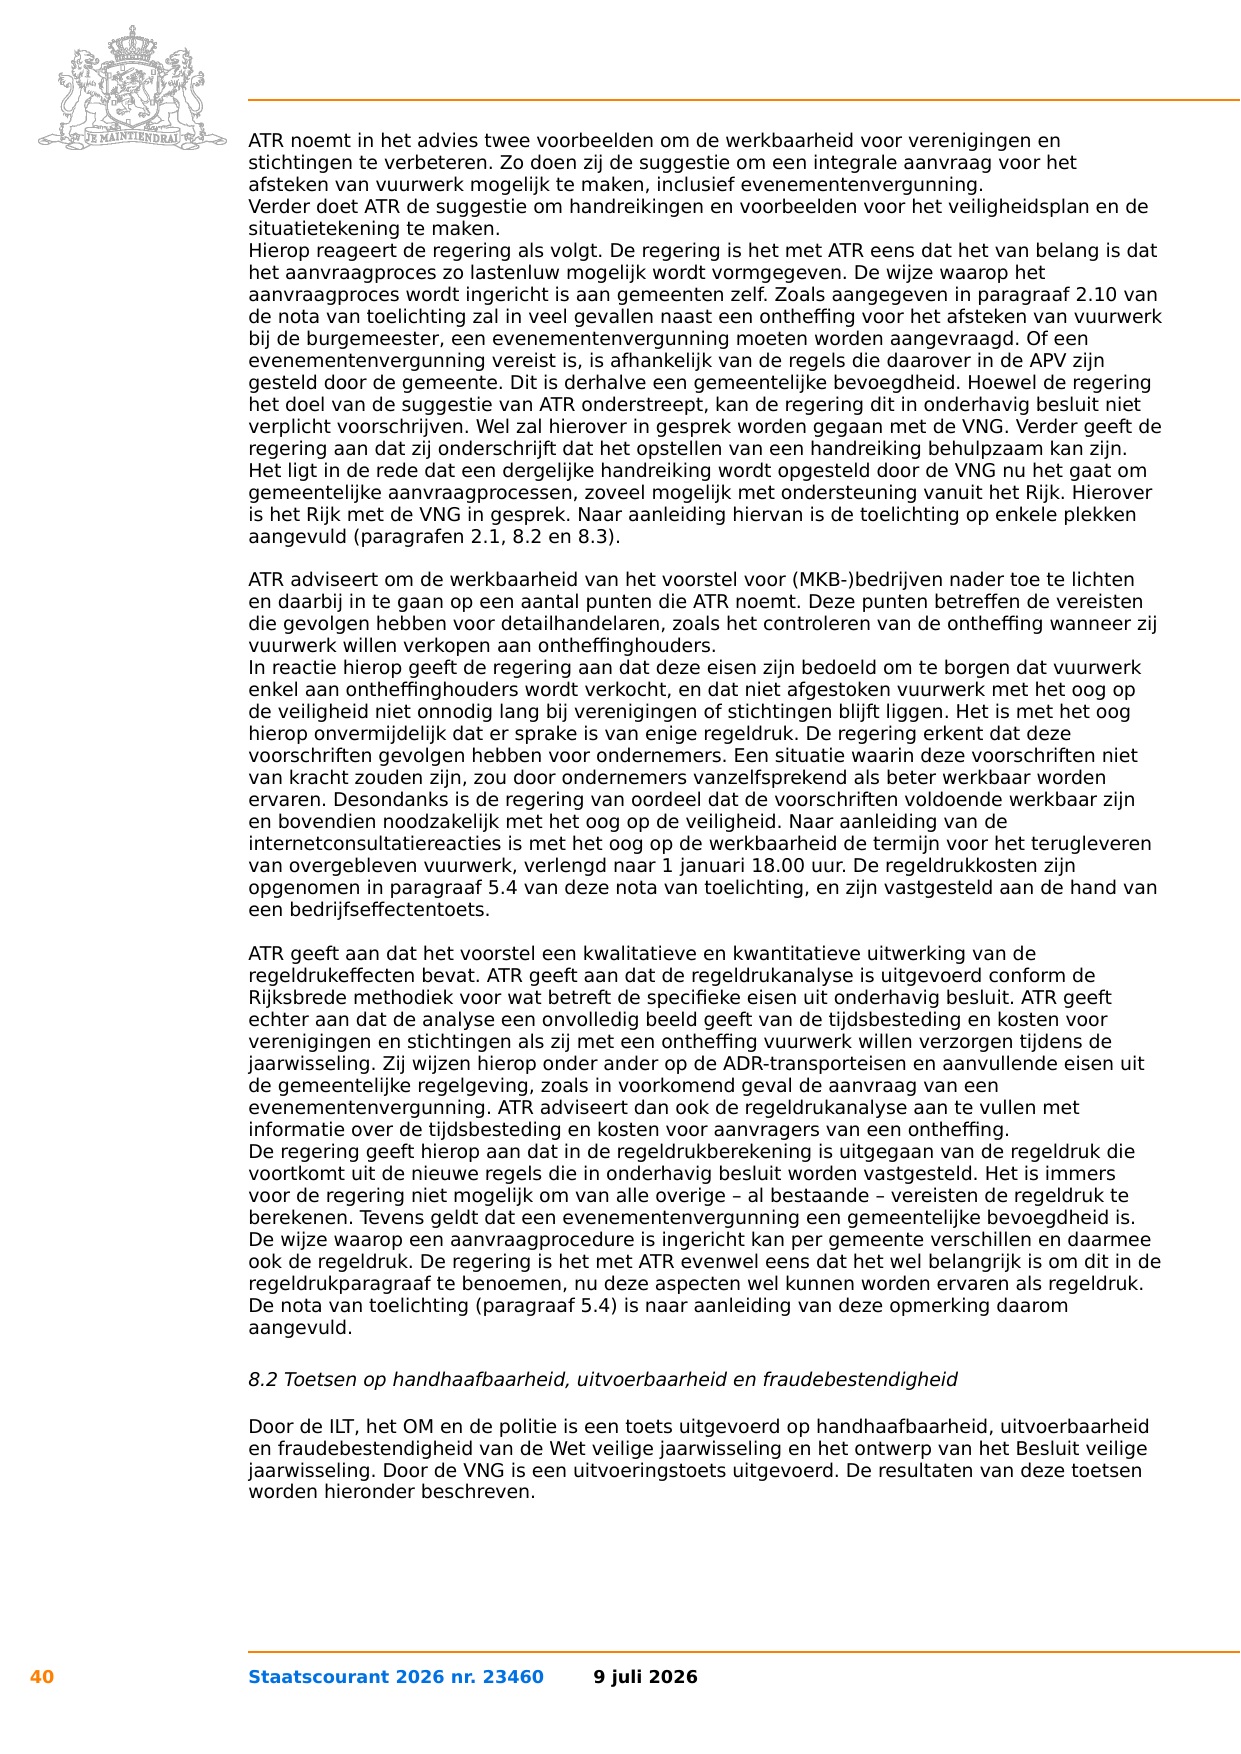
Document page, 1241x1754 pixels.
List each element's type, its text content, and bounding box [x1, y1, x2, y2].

text ATR noemt in het advies twee voorbeelden om de werkbaarheid voor verenigingen en stichtingen te verbeteren. Zo doen zij de suggestie om een integrale aanvraag voor het afsteken van vuurwerk mogelijk te maken, inclusief evenementenvergunning. [248, 130, 1163, 196]
text In reactie hierop geeft de regering aan dat deze eisen zijn bedoeld om te borgen dat vuurwerk enkel aan ontheffinghouders wordt verkocht, en dat niet afgestoken vuurwerk met het oog op de veiligheid niet onnodig lang bij verenigingen of stichtingen blijft liggen. Het is met het oog hierop onvermijdelijk dat er sprake is van enige regeldruk. De regering erkent dat deze voorschriften gevolgen hebben voor ondernemers. Een situatie waarin deze voorschriften niet van kracht zouden zijn, zou door ondernemers vanzelfsprekend als beter werkbaar worden ervaren. Desondanks is de regering van oordeel dat de voorschriften voldoende werkbaar zijn en bovendien noodzakelijk met het oog op de veiligheid. Naar aanleiding van de internetconsultatiereacties is met het oog op de werkbaarheid de termijn voor het terugleveren van overgebleven vuurwerk, verlengd naar 1 januari 18.00 uur. De regeldrukkosten zijn opgenomen in paragraaf 5.4 van deze nota van toelichting, en zijn vastgesteld aan de hand van een bedrijfseffectentoets. [248, 657, 1163, 921]
picture [38, 25, 227, 150]
text ATR geeft aan dat het voorstel een kwalitatieve en kwantitatieve uitwerking van de regeldrukeffecten bevat. ATR geeft aan dat de regeldrukanalyse is uitgevoerd conform de Rijksbrede methodiek voor wat betreft de specifieke eisen uit onderhavig besluit. ATR geeft echter aan dat de analyse een onvolledig beeld geeft van de tijdsbesteding en kosten voor verenigingen en stichtingen als zij met een ontheffing vuurwerk willen verzorgen tijdens de jaarwisseling. Zij wijzen hierop onder ander op de ADR-transporteisen en aanvullende eisen uit de gemeentelijke regelgeving, zoals in voorkomend geval de aanvraag van een evenementenvergunning. ATR adviseert dan ook de regeldrukanalyse aan te vullen met informatie over de tijdsbesteding en kosten voor aanvragers van een ontheffing. [248, 943, 1163, 1141]
text Hierop reageert de regering als volgt. De regering is het met ATR eens dat het van belang is dat het aanvraagproces zo lastenluw mogelijk wordt vormgegeven. De wijze waarop het aanvraagproces wordt ingericht is aan gemeenten zelf. Zoals aangegeven in paragraaf 2.10 van de nota van toelichting zal in veel gevallen naast een ontheffing voor het afsteken van vuurwerk bij de burgemeester, een evenementenvergunning moeten worden aangevraagd. Of een evenementenvergunning vereist is, is afhankelijk van de regels die daarover in de APV zijn gesteld door de gemeente. Dit is derhalve een gemeentelijke bevoegdheid. Hoewel de regering het doel van de suggestie van ATR onderstreept, kan de regering dit in onderhavig besluit niet verplicht voorschrijven. Wel zal hierover in gesprek worden gegaan met de VNG. Verder geeft de regering aan dat zij onderschrijft dat het opstellen van een handreiking behulpzaam kan zijn. Het ligt in de rede dat een dergelijke handreiking wordt opgesteld door de VNG nu het gaat om gemeentelijke aanvraagprocessen, zoveel mogelijk met ondersteuning vanuit het Rijk. Hierover is het Rijk met de VNG in gesprek. Naar aanleiding hiervan is de toelichting op enkele plekken aangevuld (paragrafen 2.1, 8.2 en 8.3). [248, 240, 1163, 547]
text Door de ILT, het OM en de politie is een toets uitgevoerd op handhaafbaarheid, uitvoerbaarheid en fraudebestendigheid van de Wet veilige jaarwisseling en het ontwerp van het Besluit veilige jaarwisseling. Door de VNG is een uitvoeringstoets uitgevoerd. De resultaten van deze toetsen worden hieronder beschreven. [248, 1416, 1163, 1503]
text ATR adviseert om de werkbaarheid van het voorstel voor (MKB-)bedrijven nader toe te lichten en daarbij in te gaan op een aantal punten die ATR noemt. Deze punten betreffen de vereisten die gevolgen hebben voor detailhandelaren, zoals het controleren van de ontheffing wanneer zij vuurwerk willen verkopen aan ontheffinghouders. [248, 569, 1163, 657]
text De regering geeft hierop aan dat in de regeldrukberekening is uitgegaan van de regeldruk die voortkomt uit de nieuwe regels die in onderhavig besluit worden vastgesteld. Het is immers voor de regering niet mogelijk om van alle overige – al bestaande – vereisten de regeldruk te berekenen. Tevens geldt dat een evenementenvergunning een gemeentelijke bevoegdheid is. De wijze waarop een aanvraagprocedure is ingericht kan per gemeente verschillen en daarmee ook de regeldruk. De regering is het met ATR evenwel eens dat het wel belangrijk is om dit in de regeldrukparagraaf te benoemen, nu deze aspecten wel kunnen worden ervaren als regeldruk. De nota van toelichting (paragraaf 5.4) is naar aanleiding van deze opmerking daarom aangevuld. [248, 1141, 1163, 1338]
text Verder doet ATR de suggestie om handreikingen en voorbeelden voor het veiligheidsplan en de situatietekening te maken. [248, 196, 1163, 240]
subtitle 8.2 Toetsen op handhaafbaarheid, uitvoerbaarheid en fraudebestendigheid [248, 1368, 1163, 1391]
